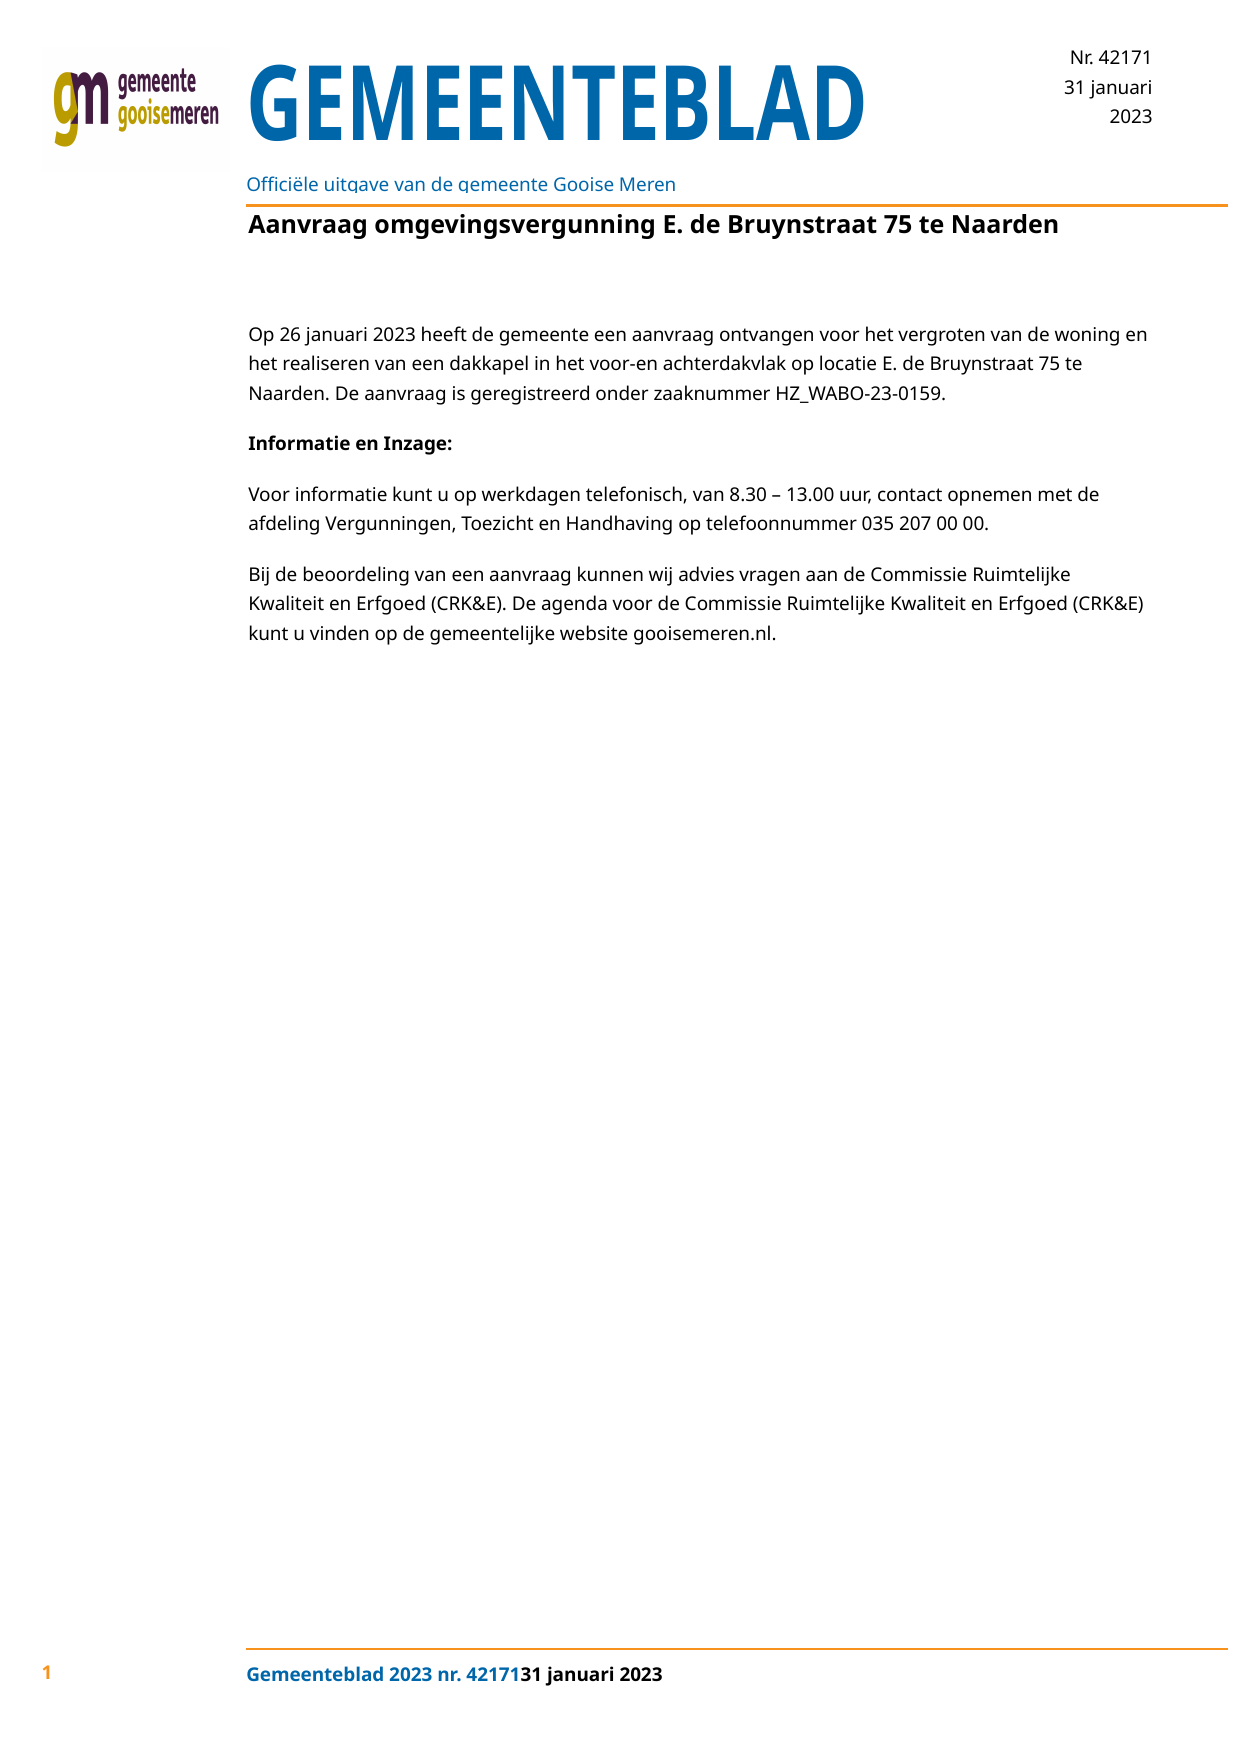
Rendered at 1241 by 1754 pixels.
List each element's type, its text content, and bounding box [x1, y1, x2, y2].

text Voor informatie kunt u op werkdagen telefonisch, van 8.30 – 13.00 uur, contact opnemen met de afdeling Vergunningen, Toezicht en Handhaving op telefoonnummer 035 207 00 00. [248, 481, 1152, 536]
text Aanvraag omgevingsvergunning E. de Bruynstraat 75 te Naarden [248, 207, 1152, 241]
text Op 26 januari 2023 heeft de gemeente een aanvraag ontvangen voor het vergroten van de woning en het realiseren van een dakkapel in het voor-en achterdakvlak op locatie E. de Bruynstraat 75 te Naarden. De aanvraag is geregistreerd onder zaaknummer HZ_WABO-23-0159. [248, 321, 1152, 406]
text Informatie en Inzage: [248, 430, 1152, 456]
text Bij de beoordeling van een aanvraag kunnen wij advies vragen aan de Commissie Ruimtelijke Kwaliteit en Erfgoed (CRK&E). De agenda voor de Commissie Ruimtelijke Kwaliteit en Erfgoed (CRK&E) kunt u vinden op de gemeentelijke website gooisemeren.nl. [248, 561, 1152, 646]
picture [41, 47, 231, 172]
